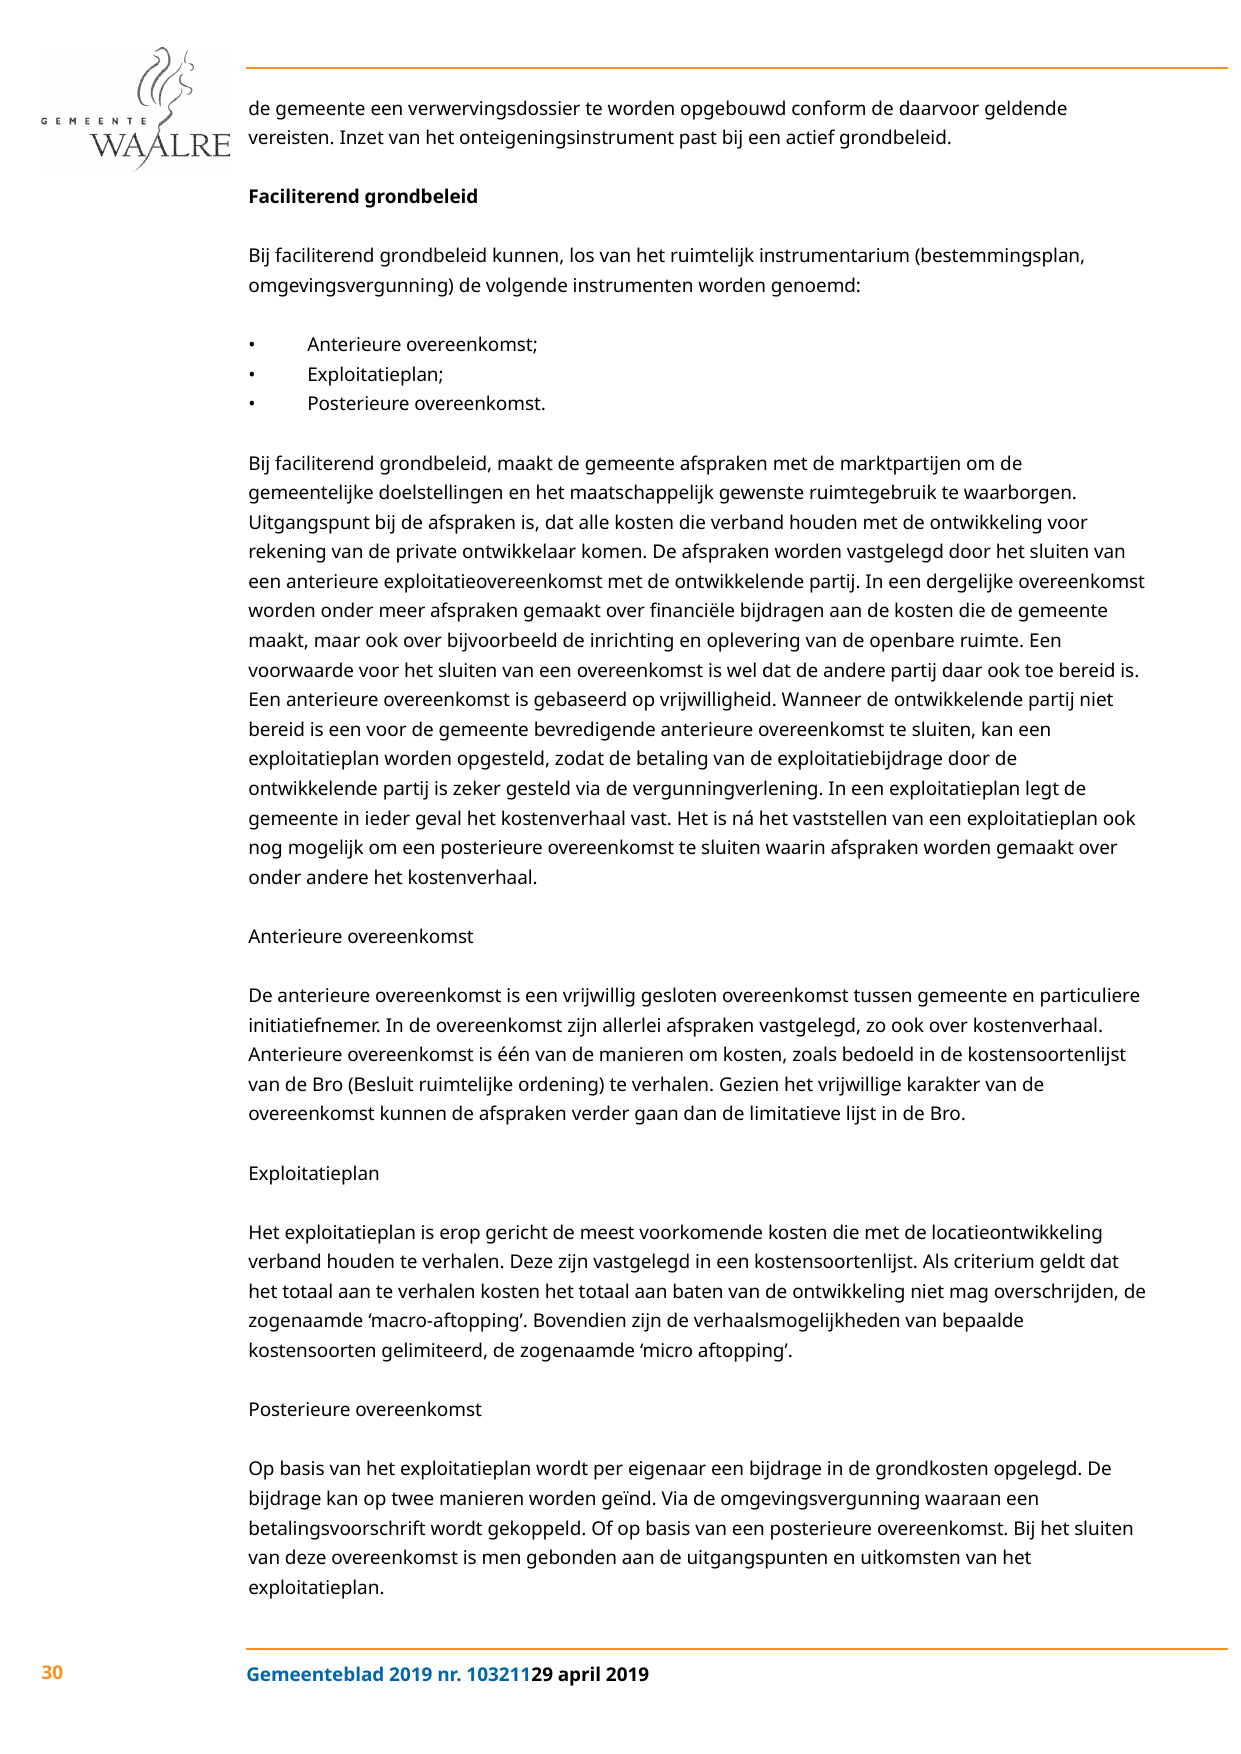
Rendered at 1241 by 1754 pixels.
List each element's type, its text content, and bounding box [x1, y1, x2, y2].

text De anterieure overeenkomst is een vrijwillig gesloten overeenkomst tussen gemeente en particuliere initiatiefnemer. In de overeenkomst zijn allerlei afspraken vastgelegd, zo ook over kostenverhaal. Anterieure overeenkomst is één van de manieren om kosten, zoals bedoeld in de kostensoortenlijst van de Bro (Besluit ruimtelijke ordening) te verhalen. Gezien het vrijwillige karakter van de overeenkomst kunnen de afspraken verder gaan dan de limitatieve lijst in de Bro. [248, 982, 1152, 1126]
picture [41, 47, 231, 172]
text de gemeente een verwervingsdossier te worden opgebouwd conform de daarvoor geldende vereisten. Inzet van het onteigeningsinstrument past bij een actief grondbeleid. [248, 95, 1152, 150]
text Posterieure overeenkomst [248, 1396, 1152, 1422]
text Bij faciliterend grondbeleid, maakt de gemeente afspraken met de marktpartijen om de gemeentelijke doelstellingen en het maatschappelijk gewenste ruimtegebruik te waarborgen. Uitgangspunt bij de afspraken is, dat alle kosten die verband houden met de ontwikkeling voor rekening van de private ontwikkelaar komen. De afspraken worden vastgelegd door het sluiten van een anterieure exploitatieovereenkomst met de ontwikkelende partij. In een dergelijke overeenkomst worden onder meer afspraken gemaakt over financiële bijdragen aan de kosten die de gemeente maakt, maar ook over bijvoorbeeld de inrichting en oplevering van de openbare ruimte. Een voorwaarde voor het sluiten van een overeenkomst is wel dat de andere partij daar ook toe bereid is. Een anterieure overeenkomst is gebaseerd op vrijwilligheid. Wanneer de ontwikkelende partij niet bereid is een voor de gemeente bevredigende anterieure overeenkomst te sluiten, kan een exploitatieplan worden opgesteld, zodat de betaling van de exploitatiebijdrage door de ontwikkelende partij is zeker gesteld via de vergunningverlening. In een exploitatieplan legt de gemeente in ieder geval het kostenverhaal vast. Het is ná het vaststellen van een exploitatieplan ook nog mogelijk om een posterieure overeenkomst te sluiten waarin afspraken worden gemaakt over onder andere het kostenverhaal. [248, 450, 1152, 890]
list Exploitatieplan; [248, 361, 1152, 387]
list Anterieure overeenkomst; [248, 331, 1152, 357]
text Bij faciliterend grondbeleid kunnen, los van het ruimtelijk instrumentarium (bestemmingsplan, omgevingsvergunning) de volgende instrumenten worden genoemd: [248, 243, 1152, 298]
text Faciliterend grondbeleid [248, 183, 1152, 209]
list Posterieure overeenkomst. [248, 391, 1152, 416]
text Exploitatieplan [248, 1160, 1152, 1186]
text Het exploitatieplan is erop gericht de meest voorkomende kosten die met de locatieontwikkeling verband houden te verhalen. Deze zijn vastgelegd in een kostensoortenlijst. Als criterium geldt dat het totaal aan te verhalen kosten het totaal aan baten van de ontwikkeling niet mag overschrijden, de zogenaamde ‘macro-aftopping’. Bovendien zijn de verhaalsmogelijkheden van bepaalde kostensoorten gelimiteerd, de zogenaamde ‘micro aftopping’. [248, 1219, 1152, 1363]
text Anterieure overeenkomst [248, 923, 1152, 949]
text Op basis van het exploitatieplan wordt per eigenaar een bijdrage in de grondkosten opgelegd. De bijdrage kan op twee manieren worden geïnd. Via de omgevingsvergunning waaraan een betalingsvoorschrift wordt gekoppeld. Of op basis van een posterieure overeenkomst. Bij het sluiten van deze overeenkomst is men gebonden aan de uitgangspunten en uitkomsten van het exploitatieplan. [248, 1456, 1152, 1600]
